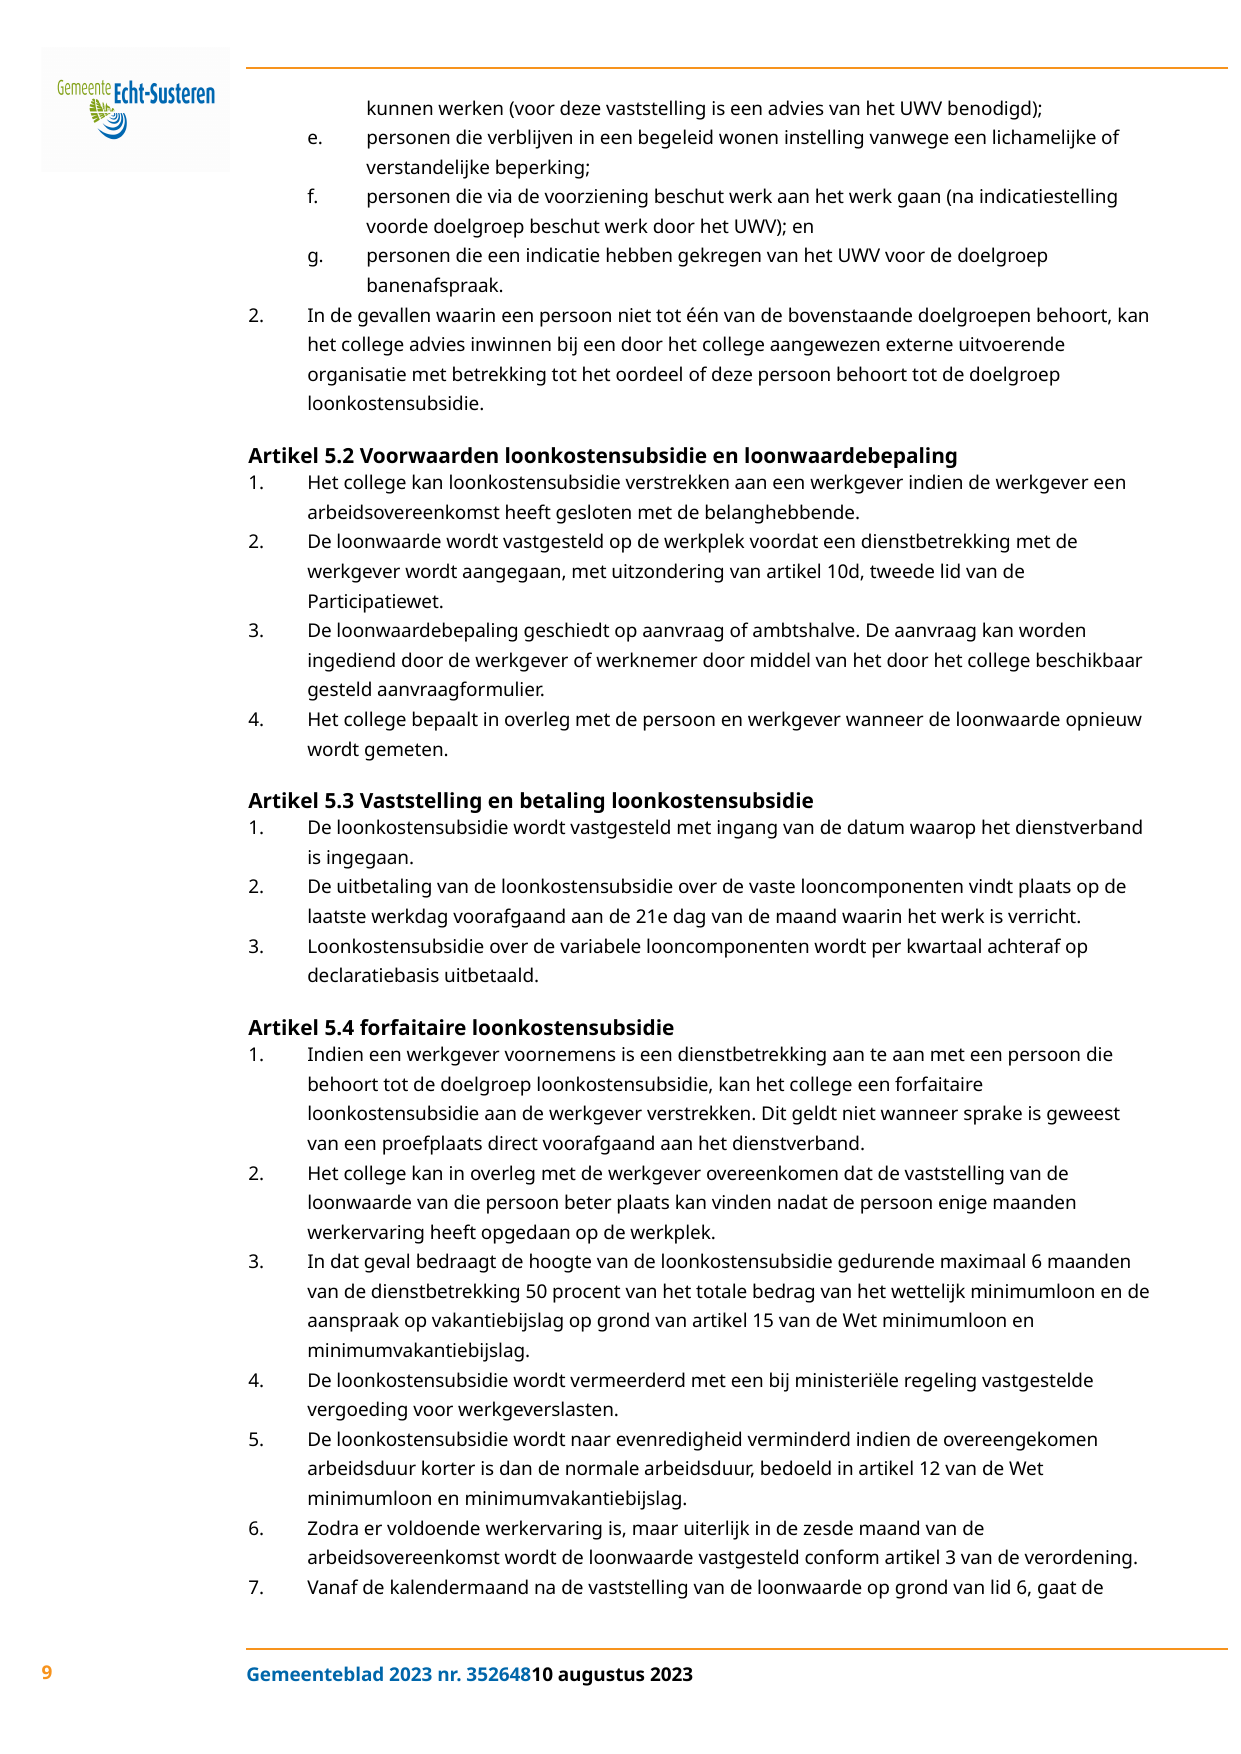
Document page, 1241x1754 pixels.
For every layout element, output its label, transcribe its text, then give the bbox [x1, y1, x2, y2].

list kunnen werken (voor deze vaststelling is een advies van het UWV benodigd); [307, 95, 1152, 121]
list personen die een indicatie hebben gekregen van het UWV voor de doelgroep banenafspraak. [307, 243, 1152, 298]
list De loonkostensubsidie wordt vastgesteld met ingang van de datum waarop het dienstverband is ingegaan. [248, 814, 1152, 870]
list De loonkostensubsidie wordt vermeerderd met een bij ministeriële regeling vastgestelde vergoeding voor werkgeverslasten. [248, 1367, 1152, 1422]
list Indien een werkgever voornemens is een dienstbetrekking aan te aan met een persoon die behoort tot de doelgroep loonkostensubsidie, kan het college een forfaitaire loonkostensubsidie aan de werkgever verstrekken. Dit geldt niet wanneer sprake is geweest van een proefplaats direct voorafgaand aan het dienstverband. [248, 1041, 1152, 1156]
picture [41, 47, 231, 172]
list De uitbetaling van de loonkostensubsidie over de vaste looncomponenten vindt plaats op de laatste werkdag voorafgaand aan de 21e dag van de maand waarin het werk is verricht. [248, 874, 1152, 929]
list Vanaf de kalendermaand na de vaststelling van de loonwaarde op grond van lid 6, gaat de [248, 1574, 1152, 1599]
text Artikel 5.2 Voorwaarden loonkostensubsidie en loonwaardebepaling [248, 441, 1152, 469]
list Het college bepaalt in overleg met de persoon en werkgever wanneer de loonwaarde opnieuw wordt gemeten. [248, 706, 1152, 761]
list Loonkostensubsidie over de variabele looncomponenten wordt per kwartaal achteraf op declaratiebasis uitbetaald. [248, 933, 1152, 988]
list Het college kan in overleg met de werkgever overeenkomen dat de vaststelling van de loonwaarde van die persoon beter plaats kan vinden nadat de persoon enige maanden werkervaring heeft opgedaan op de werkplek. [248, 1160, 1152, 1244]
list In de gevallen waarin een persoon niet tot één van de bovenstaande doelgroepen behoort, kan het college advies inwinnen bij een door het college aangewezen externe uitvoerende organisatie met betrekking tot het oordeel of deze persoon behoort tot de doelgroep loonkostensubsidie. [248, 302, 1152, 416]
list personen die via de voorziening beschut werk aan het werk gaan (na indicatiestelling voorde doelgroep beschut werk door het UWV); en [307, 183, 1152, 239]
list Zodra er voldoende werkervaring is, maar uiterlijk in de zesde maand van de arbeidsovereenkomst wordt de loonwaarde vastgesteld conform artikel 3 van de verordening. [248, 1515, 1152, 1570]
text Artikel 5.4 forfaitaire loonkostensubsidie [248, 1013, 1152, 1041]
list Het college kan loonkostensubsidie verstrekken aan een werkgever indien de werkgever een arbeidsovereenkomst heeft gesloten met de belanghebbende. [248, 469, 1152, 525]
list De loonwaarde wordt vastgesteld op de werkplek voordat een dienstbetrekking met de werkgever wordt aangegaan, met uitzondering van artikel 10d, tweede lid van de Participatiewet. [248, 529, 1152, 613]
list In dat geval bedraagt de hoogte van de loonkostensubsidie gedurende maximaal 6 maanden van de dienstbetrekking 50 procent van het totale bedrag van het wettelijk minimumloon en de aanspraak op vakantiebijslag op grond van artikel 15 van de Wet minimumloon en minimumvakantiebijslag. [248, 1248, 1152, 1363]
list De loonwaardebepaling geschiedt op aanvraag of ambtshalve. De aanvraag kan worden ingediend door de werkgever of werknemer door middel van het door het college beschikbaar gesteld aanvraagformulier. [248, 617, 1152, 702]
list De loonkostensubsidie wordt naar evenredigheid verminderd indien de overeengekomen arbeidsduur korter is dan de normale arbeidsduur, bedoeld in artikel 12 van de Wet minimumloon en minimumvakantiebijslag. [248, 1426, 1152, 1511]
list personen die verblijven in een begeleid wonen instelling vanwege een lichamelijke of verstandelijke beperking; [307, 124, 1152, 180]
text Artikel 5.3 Vaststelling en betaling loonkostensubsidie [248, 786, 1152, 814]
